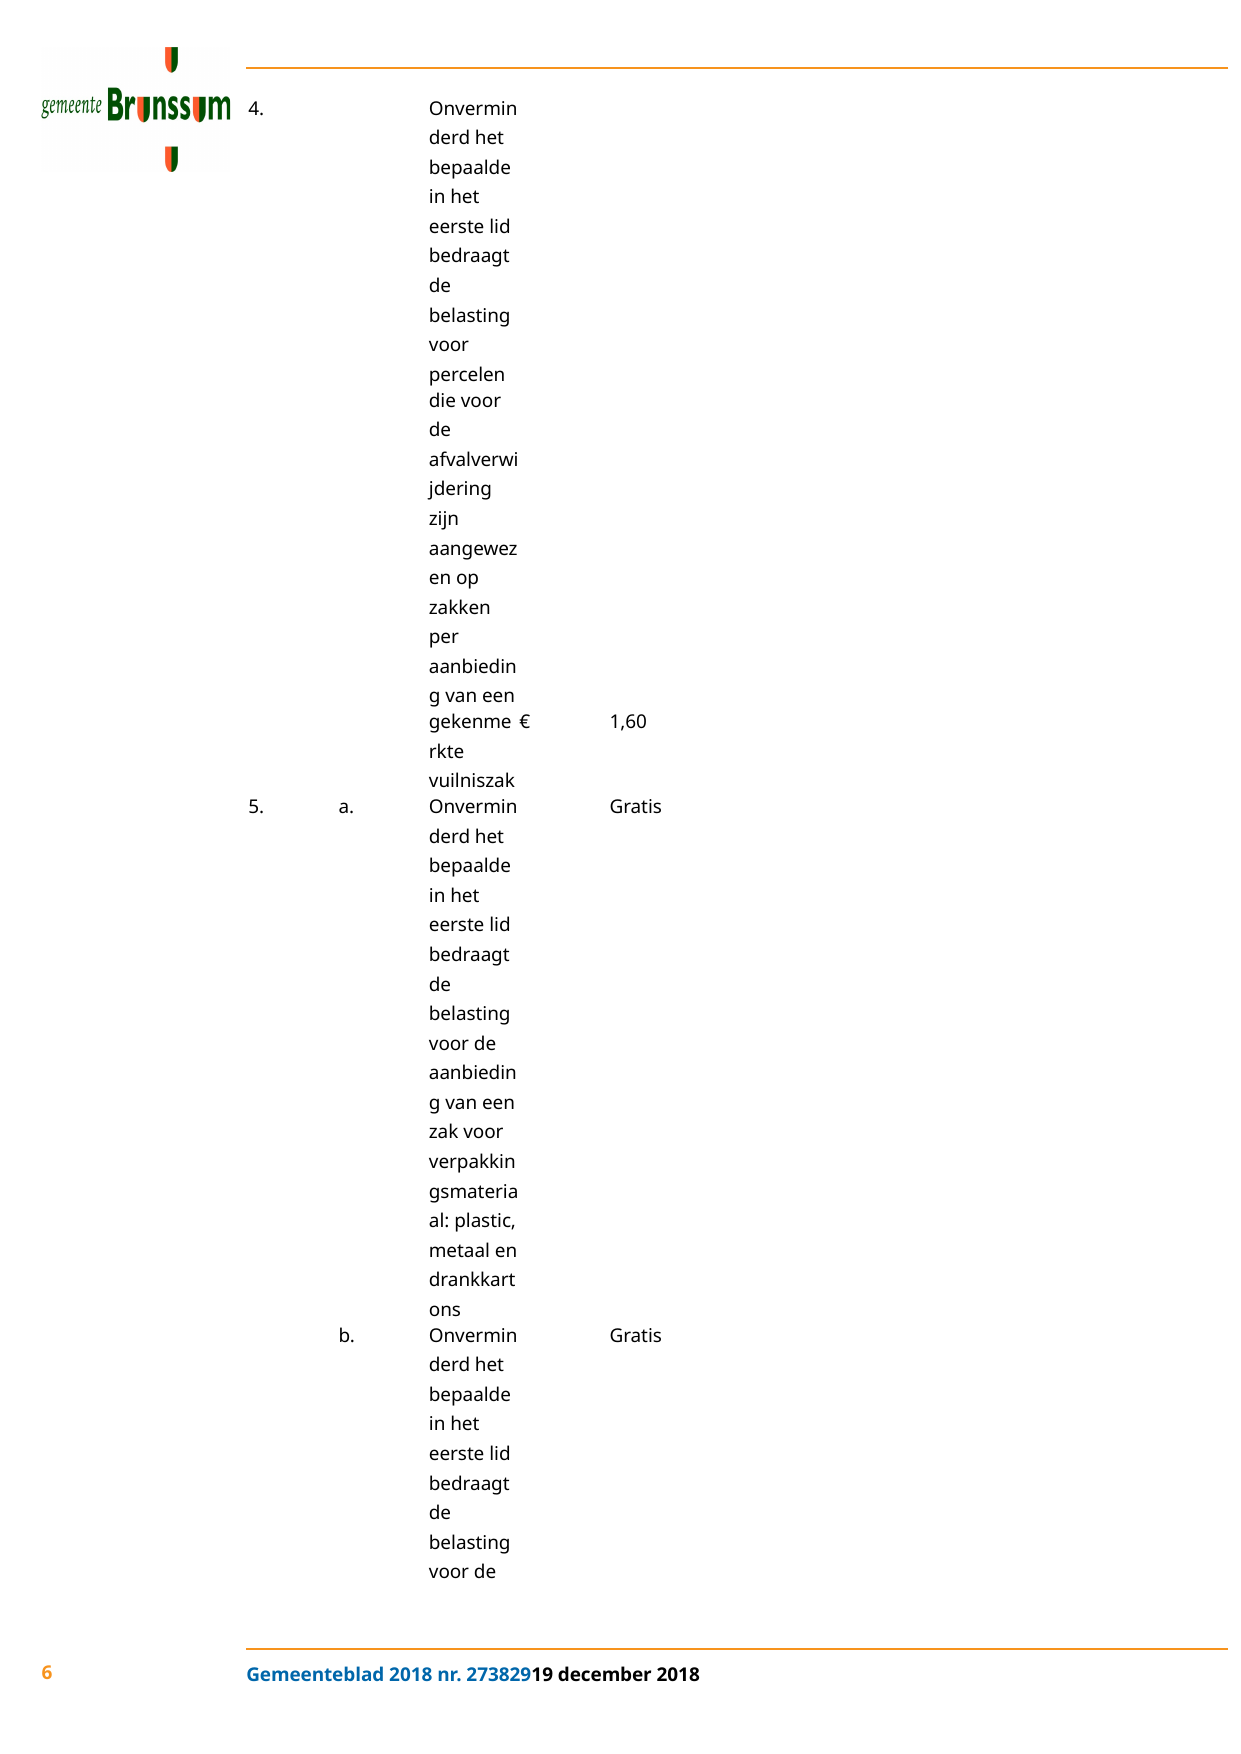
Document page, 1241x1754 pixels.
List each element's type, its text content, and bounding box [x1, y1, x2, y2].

table_cell [338, 95, 429, 387]
table_cell Onverminderd het bepaalde in het eerste lid bedraagt de belasting voor percelen [429, 95, 519, 387]
table_cell [519, 1322, 609, 1584]
table_cell [609, 95, 700, 387]
table_cell [519, 95, 609, 387]
table_cell 4. [248, 95, 338, 387]
table_cell [519, 793, 609, 1322]
table_cell [248, 387, 338, 708]
table_cell die voor de afvalverwijdering zijn aangewezen op zakken per aanbieding van een [429, 387, 519, 708]
picture [41, 47, 231, 172]
table_cell Onverminderd het bepaalde in het eerste lid bedraagt de belasting voor de aanbieding van een zak voor verpakkingsmateriaal: plastic, metaal en drankkartons [429, 793, 519, 1322]
table_cell [248, 1322, 338, 1584]
table_cell [248, 708, 338, 793]
table_cell [519, 387, 609, 708]
table_cell [338, 387, 429, 708]
table_cell 1,60 [609, 708, 700, 793]
table_cell Gratis [609, 793, 700, 1322]
table_cell € [519, 708, 609, 793]
table_cell a. [338, 793, 429, 1322]
table_cell [609, 387, 700, 708]
table_cell Onverminderd het bepaalde in het eerste lid bedraagt de belasting voor de [429, 1322, 519, 1584]
table_cell 5. [248, 793, 338, 1322]
table_cell b. [338, 1322, 429, 1584]
table_cell gekenmerkte vuilniszak [429, 708, 519, 793]
table_cell [338, 708, 429, 793]
table_cell Gratis [609, 1322, 700, 1584]
